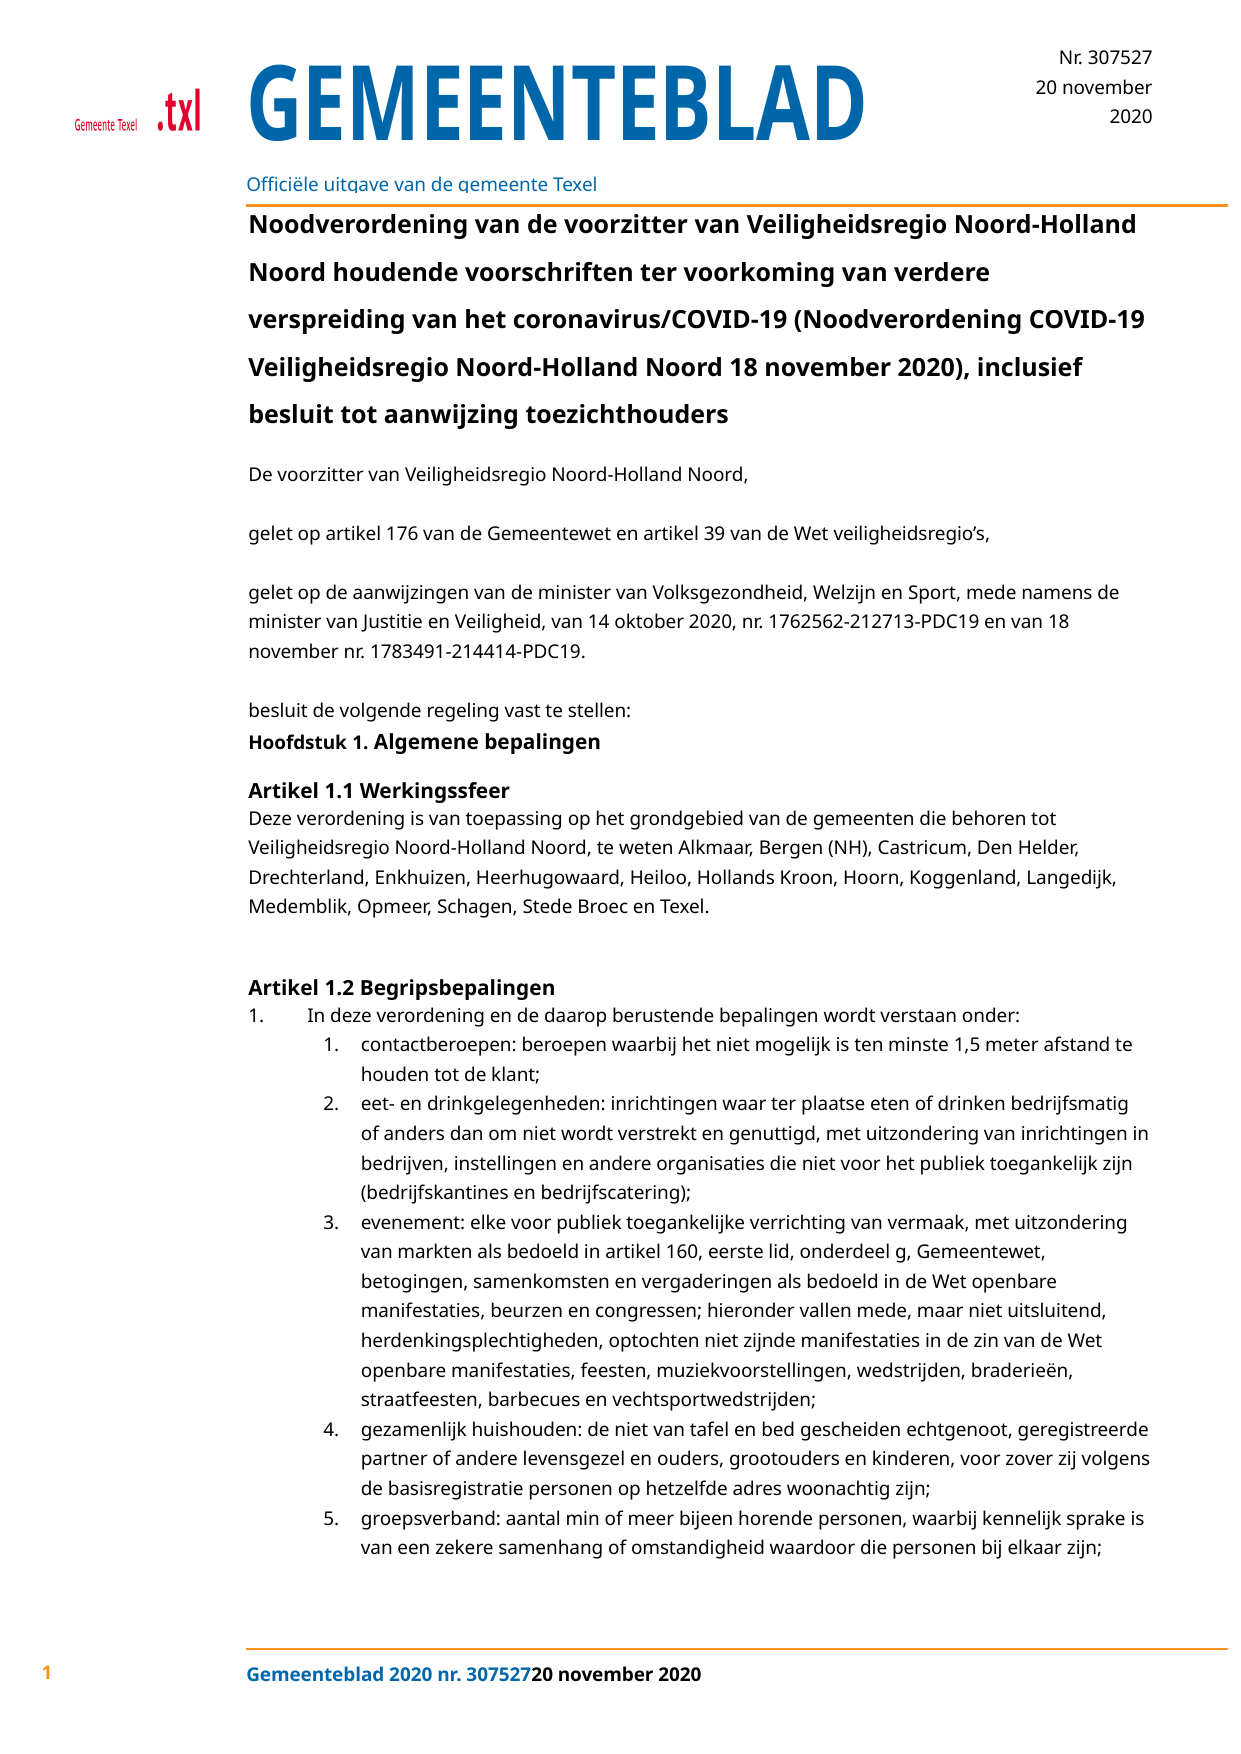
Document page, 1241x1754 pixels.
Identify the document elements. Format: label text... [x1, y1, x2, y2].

picture [41, 47, 231, 172]
text Artikel 1.2 Begripsbepalingen [248, 973, 1152, 1002]
list contactberoepen: beroepen waarbij het niet mogelijk is ten minste 1,5 meter afstand te houden tot de klant; [323, 1031, 1152, 1087]
list gezamenlijk huishouden: de niet van tafel en bed gescheiden echtgenoot, geregistreerde partner of andere levensgezel en ouders, grootouders en kinderen, voor zover zij volgens de basisregistratie personen op hetzelfde adres woonachtig zijn; [323, 1416, 1152, 1501]
list groepsverband: aantal min of meer bijeen horende personen, waarbij kennelijk sprake is van een zekere samenhang of omstandigheid waardoor die personen bij elkaar zijn; [323, 1505, 1152, 1560]
text Noodverordening van de voorzitter van Veiligheidsregio Noord-Holland Noord houdende voorschriften ter voorkoming van verdere verspreiding van het coronavirus/COVID-19 (Noodverordening COVID-19 Veiligheidsregio Noord-Holland Noord 18 november 2020), inclusief besluit tot aanwijzing toezichthouders [248, 207, 1152, 431]
text Deze verordening is van toepassing op het grondgebied van de gemeenten die behoren tot Veiligheidsregio Noord-Holland Noord, te weten Alkmaar, Bergen (NH), Castricum, Den Helder, Drechterland, Enkhuizen, Heerhugowaard, Heiloo, Hollands Kroon, Hoorn, Koggenland, Langedijk, Medemblik, Opmeer, Schagen, Stede Broec en Texel. [248, 805, 1152, 919]
text besluit de volgende regeling vast te stellen: [248, 697, 1152, 723]
text Artikel 1.1 Werkingssfeer [248, 776, 1152, 805]
list eet- en drinkgelegenheden: inrichtingen waar ter plaatse eten of drinken bedrijfsmatig of anders dan om niet wordt verstrekt en genuttigd, met uitzondering van inrichtingen in bedrijven, instellingen en andere organisaties die niet voor het publiek toegankelijk zijn (bedrijfskantines en bedrijfscatering); [323, 1091, 1152, 1205]
text gelet op de aanwijzingen van de minister van Volksgezondheid, Welzijn en Sport, mede namens de minister van Justitie en Veiligheid, van 14 oktober 2020, nr. 1762562-212713-PDC19 en van 18 november nr. 1783491-214414-PDC19. [248, 579, 1152, 664]
text De voorzitter van Veiligheidsregio Noord-Holland Noord, [248, 461, 1152, 486]
list In deze verordening en de daarop berustende bepalingen wordt verstaan onder: [248, 1002, 1152, 1028]
text Hoofdstuk 1. Algemene bepalingen [248, 727, 1152, 755]
text gelet op artikel 176 van de Gemeentewet en artikel 39 van de Wet veiligheidsregio’s, [248, 520, 1152, 546]
list evenement: elke voor publiek toegankelijke verrichting van vermaak, met uitzondering van markten als bedoeld in artikel 160, eerste lid, onderdeel g, Gemeentewet, betogingen, samenkomsten en vergaderingen als bedoeld in de Wet openbare manifestaties, beurzen en congressen; hieronder vallen mede, maar niet uitsluitend, herdenkingsplechtigheden, optochten niet zijnde manifestaties in de zin van de Wet openbare manifestaties, feesten, muziekvoorstellingen, wedstrijden, braderieën, straatfeesten, barbecues en vechtsportwedstrijden; [323, 1209, 1152, 1412]
